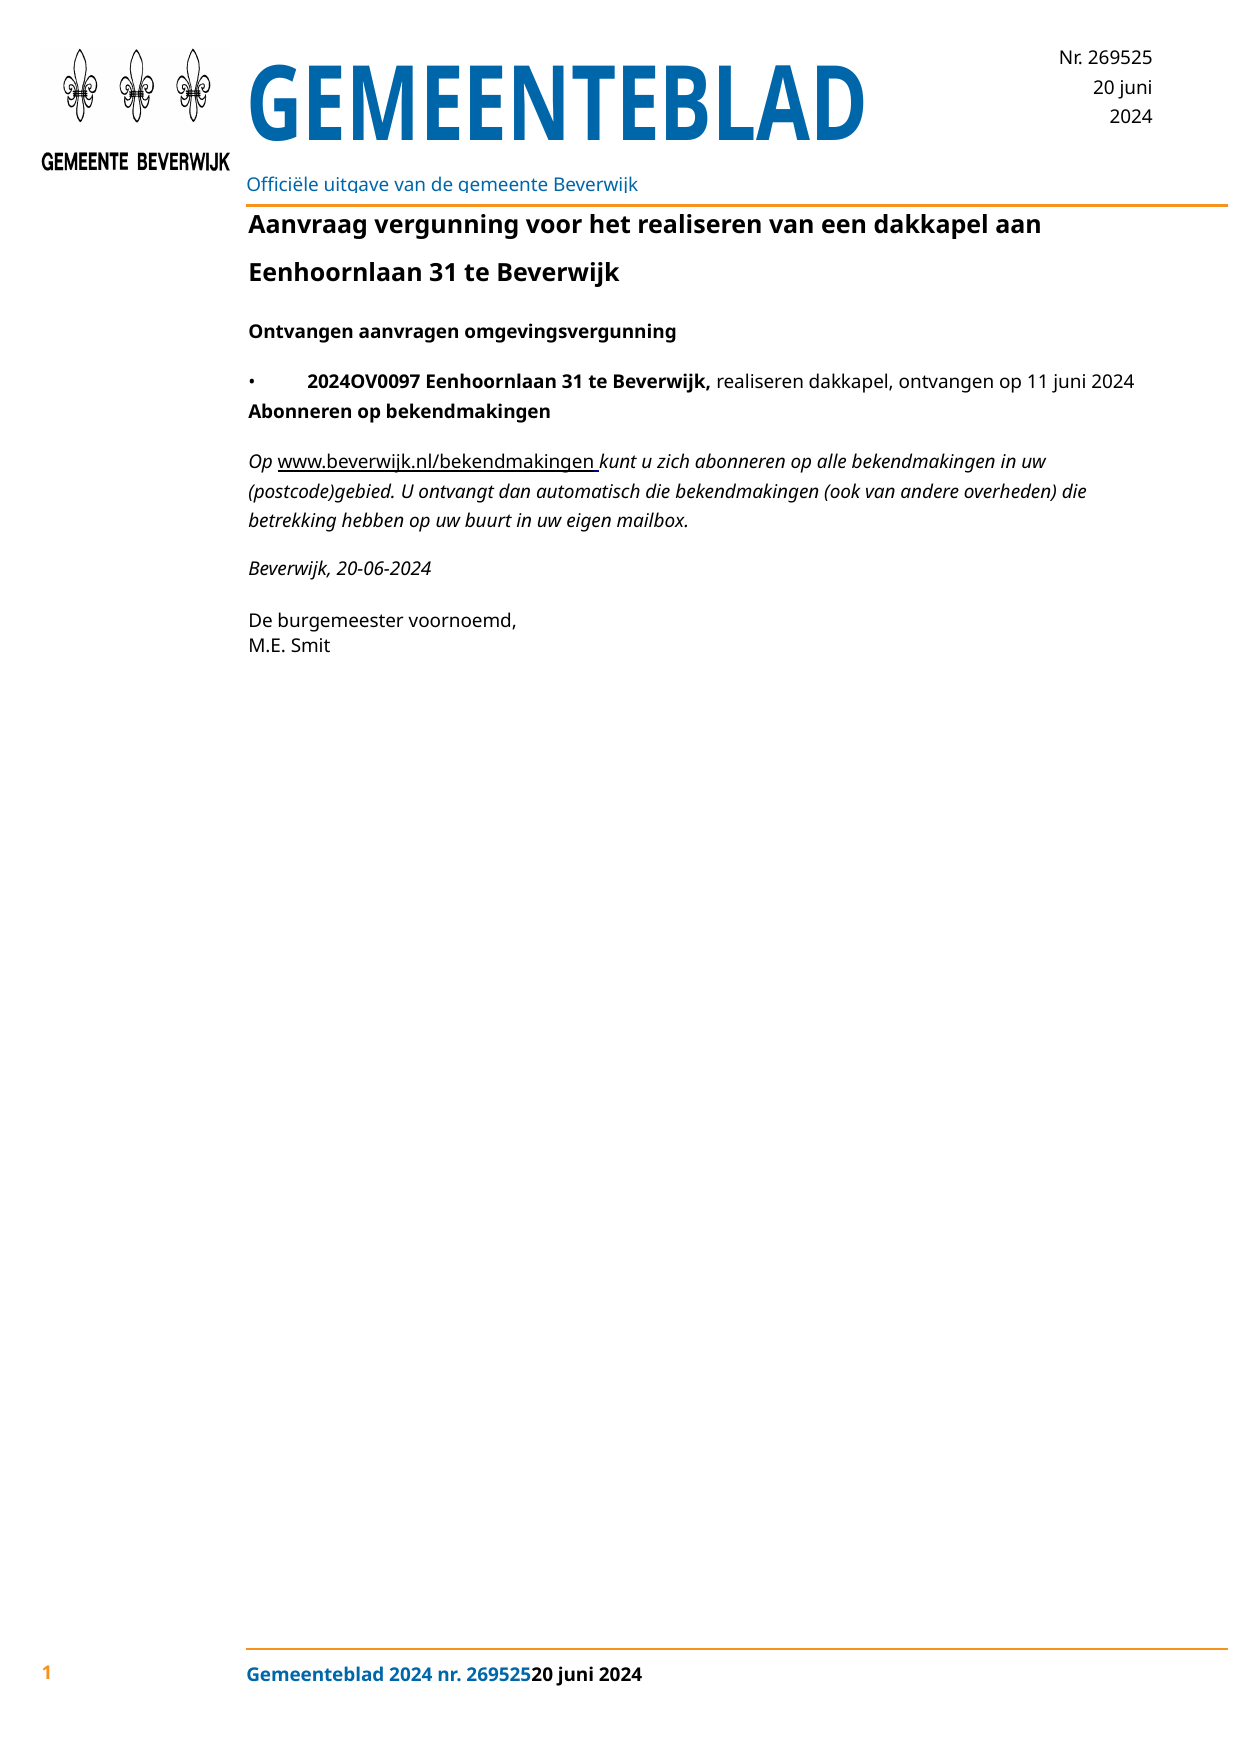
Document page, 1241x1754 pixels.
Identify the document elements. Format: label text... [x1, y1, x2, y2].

text Abonneren op bekendmakingen [248, 398, 1152, 424]
text Aanvraag vergunning voor het realiseren van een dakkapel aan Eenhoornlaan 31 te Beverwijk [248, 207, 1152, 288]
text Ontvangen aanvragen omgevingsvergunning [248, 318, 1152, 344]
picture [41, 47, 231, 172]
text Op www.beverwijk.nl/bekendmakingen kunt u zich abonneren op alle bekendmakingen in uw (postcode)gebied. U ontvangt dan automatisch die bekendmakingen (ook van andere overheden) die betrekking hebben op uw buurt in uw eigen mailbox. [248, 448, 1152, 533]
list 2024OV0097 Eenhoornlaan 31 te Beverwijk, realiseren dakkapel, ontvangen op 11 juni 2024 [248, 368, 1152, 394]
text De burgemeester voornoemd, [248, 607, 1152, 632]
text Beverwijk, 20-06-2024 [248, 555, 1152, 581]
text M.E. Smit [248, 632, 1152, 658]
